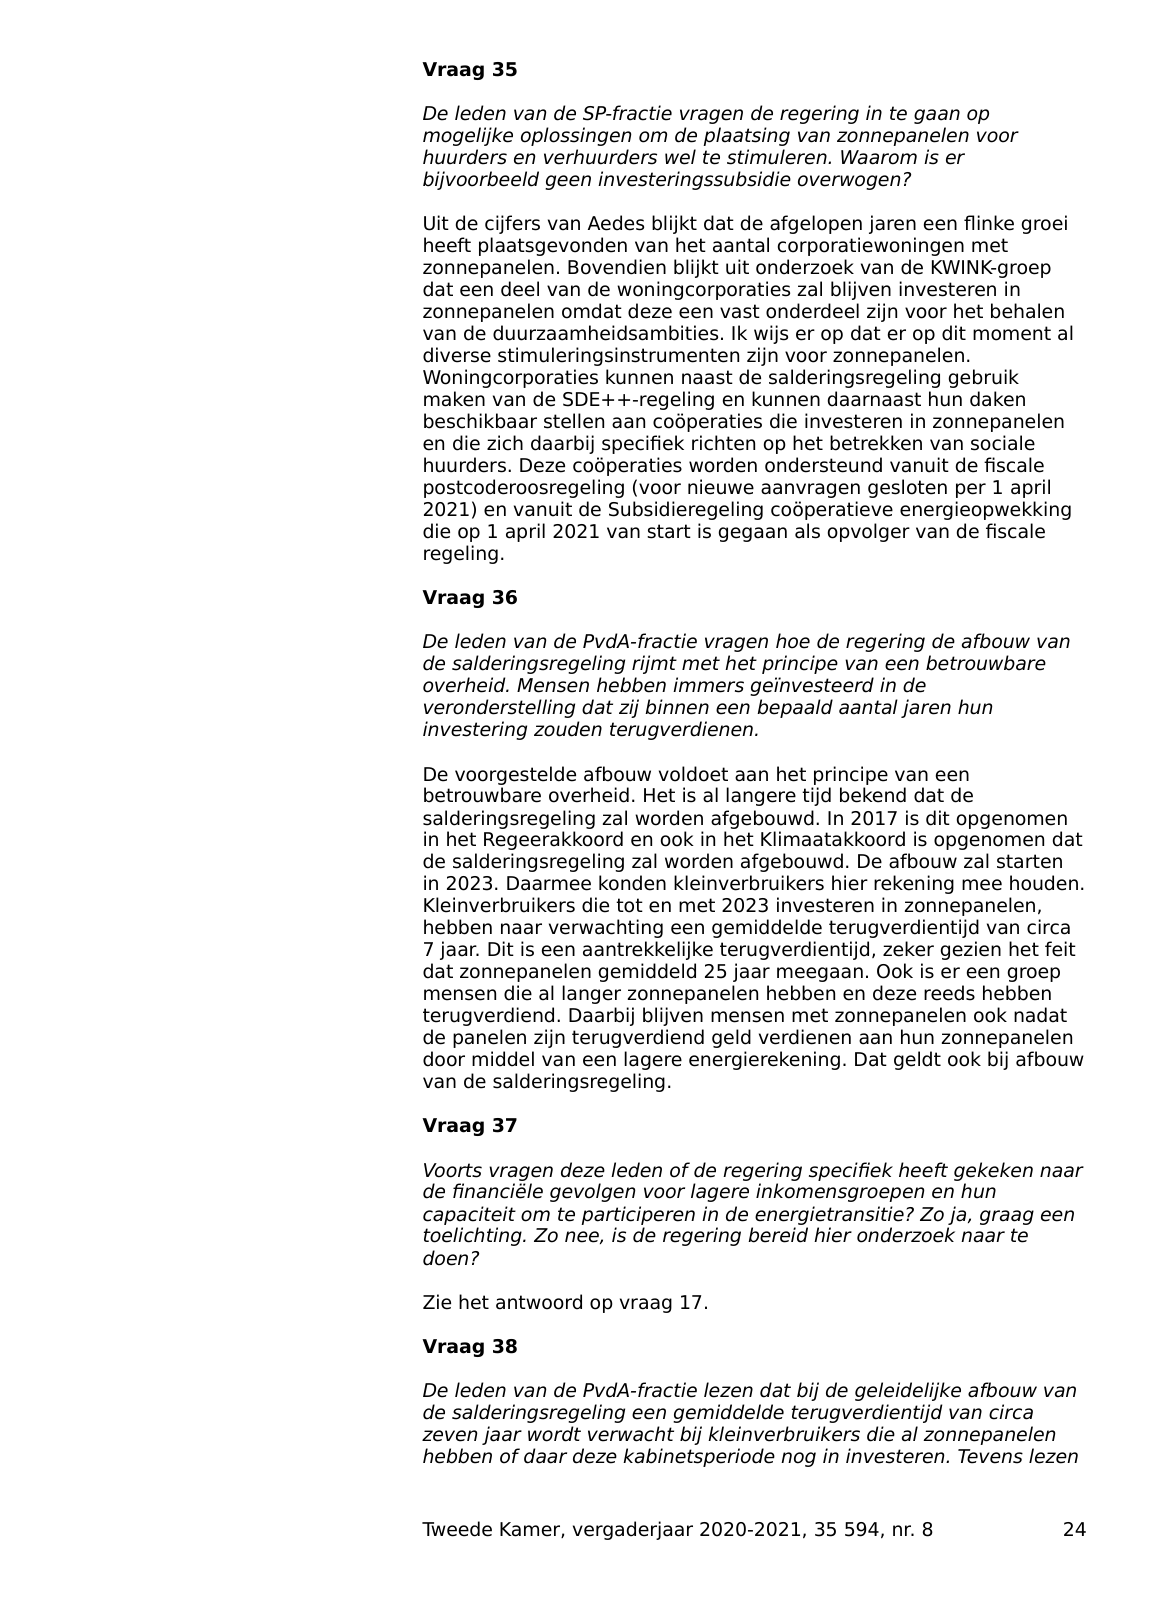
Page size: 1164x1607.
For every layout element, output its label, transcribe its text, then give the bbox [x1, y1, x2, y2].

text De leden van de SP-fractie vragen de regering in te gaan op mogelijke oplossingen om de plaatsing van zonnepanelen voor huurders en verhuurders wel te stimuleren. Waarom is er bijvoorbeeld geen investeringssubsidie overwogen? [422, 103, 1087, 191]
subtitle Vraag 35 [422, 59, 1087, 81]
subtitle Vraag 38 [422, 1336, 1087, 1358]
text De voorgestelde afbouw voldoet aan het principe van een betrouwbare overheid. Het is al langere tijd bekend dat de salderingsregeling zal worden afgebouwd. In 2017 is dit opgenomen in het Regeerakkoord en ook in het Klimaatakkoord is opgenomen dat de salderingsregeling zal worden afgebouwd. De afbouw zal starten in 2023. Daarmee konden kleinverbruikers hier rekening mee houden. Kleinverbruikers die tot en met 2023 investeren in zonnepanelen, hebben naar verwachting een gemiddelde terugverdientijd van circa 7 jaar. Dit is een aantrekkelijke terugverdientijd, zeker gezien het feit dat zonnepanelen gemiddeld 25 jaar meegaan. Ook is er een groep mensen die al langer zonnepanelen hebben en deze reeds hebben terugverdiend. Daarbij blijven mensen met zonnepanelen ook nadat de panelen zijn terugverdiend geld verdienen aan hun zonnepanelen door middel van een lagere energierekening. Dat geldt ook bij afbouw van de salderingsregeling. [422, 763, 1087, 1093]
text Uit de cijfers van Aedes blijkt dat de afgelopen jaren een flinke groei heeft plaatsgevonden van het aantal corporatiewoningen met zonnepanelen. Bovendien blijkt uit onderzoek van de KWINK-groep dat een deel van de woningcorporaties zal blijven investeren in zonnepanelen omdat deze een vast onderdeel zijn voor het behalen van de duurzaamheidsambities. Ik wijs er op dat er op dit moment al diverse stimuleringsinstrumenten zijn voor zonnepanelen. Woningcorporaties kunnen naast de salderingsregeling gebruik maken van de SDE++-regeling en kunnen daarnaast hun daken beschikbaar stellen aan coöperaties die investeren in zonnepanelen en die zich daarbij specifiek richten op het betrekken van sociale huurders. Deze coöperaties worden ondersteund vanuit de fiscale postcoderoosregeling (voor nieuwe aanvragen gesloten per 1 april 2021) en vanuit de Subsidieregeling coöperatieve energieopwekking die op 1 april 2021 van start is gegaan als opvolger van de fiscale regeling. [422, 213, 1087, 565]
text Zie het antwoord op vraag 17. [422, 1292, 1087, 1313]
text De leden van de PvdA-fractie lezen dat bij de geleidelijke afbouw van de salderingsregeling een gemiddelde terugverdientijd van circa zeven jaar wordt verwacht bij kleinverbruikers die al zonnepanelen hebben of daar deze kabinetsperiode nog in investeren. Tevens lezen [422, 1380, 1087, 1468]
text Voorts vragen deze leden of de regering specifiek heeft gekeken naar de financiële gevolgen voor lagere inkomensgroepen en hun capaciteit om te participeren in de energietransitie? Zo ja, graag een toelichting. Zo nee, is de regering bereid hier onderzoek naar te doen? [422, 1159, 1087, 1269]
subtitle Vraag 36 [422, 587, 1087, 609]
subtitle Vraag 37 [422, 1115, 1087, 1137]
text De leden van de PvdA-fractie vragen hoe de regering de afbouw van de salderingsregeling rijmt met het principe van een betrouwbare overheid. Mensen hebben immers geïnvesteerd in de veronderstelling dat zij binnen een bepaald aantal jaren hun investering zouden terugverdienen. [422, 631, 1087, 741]
